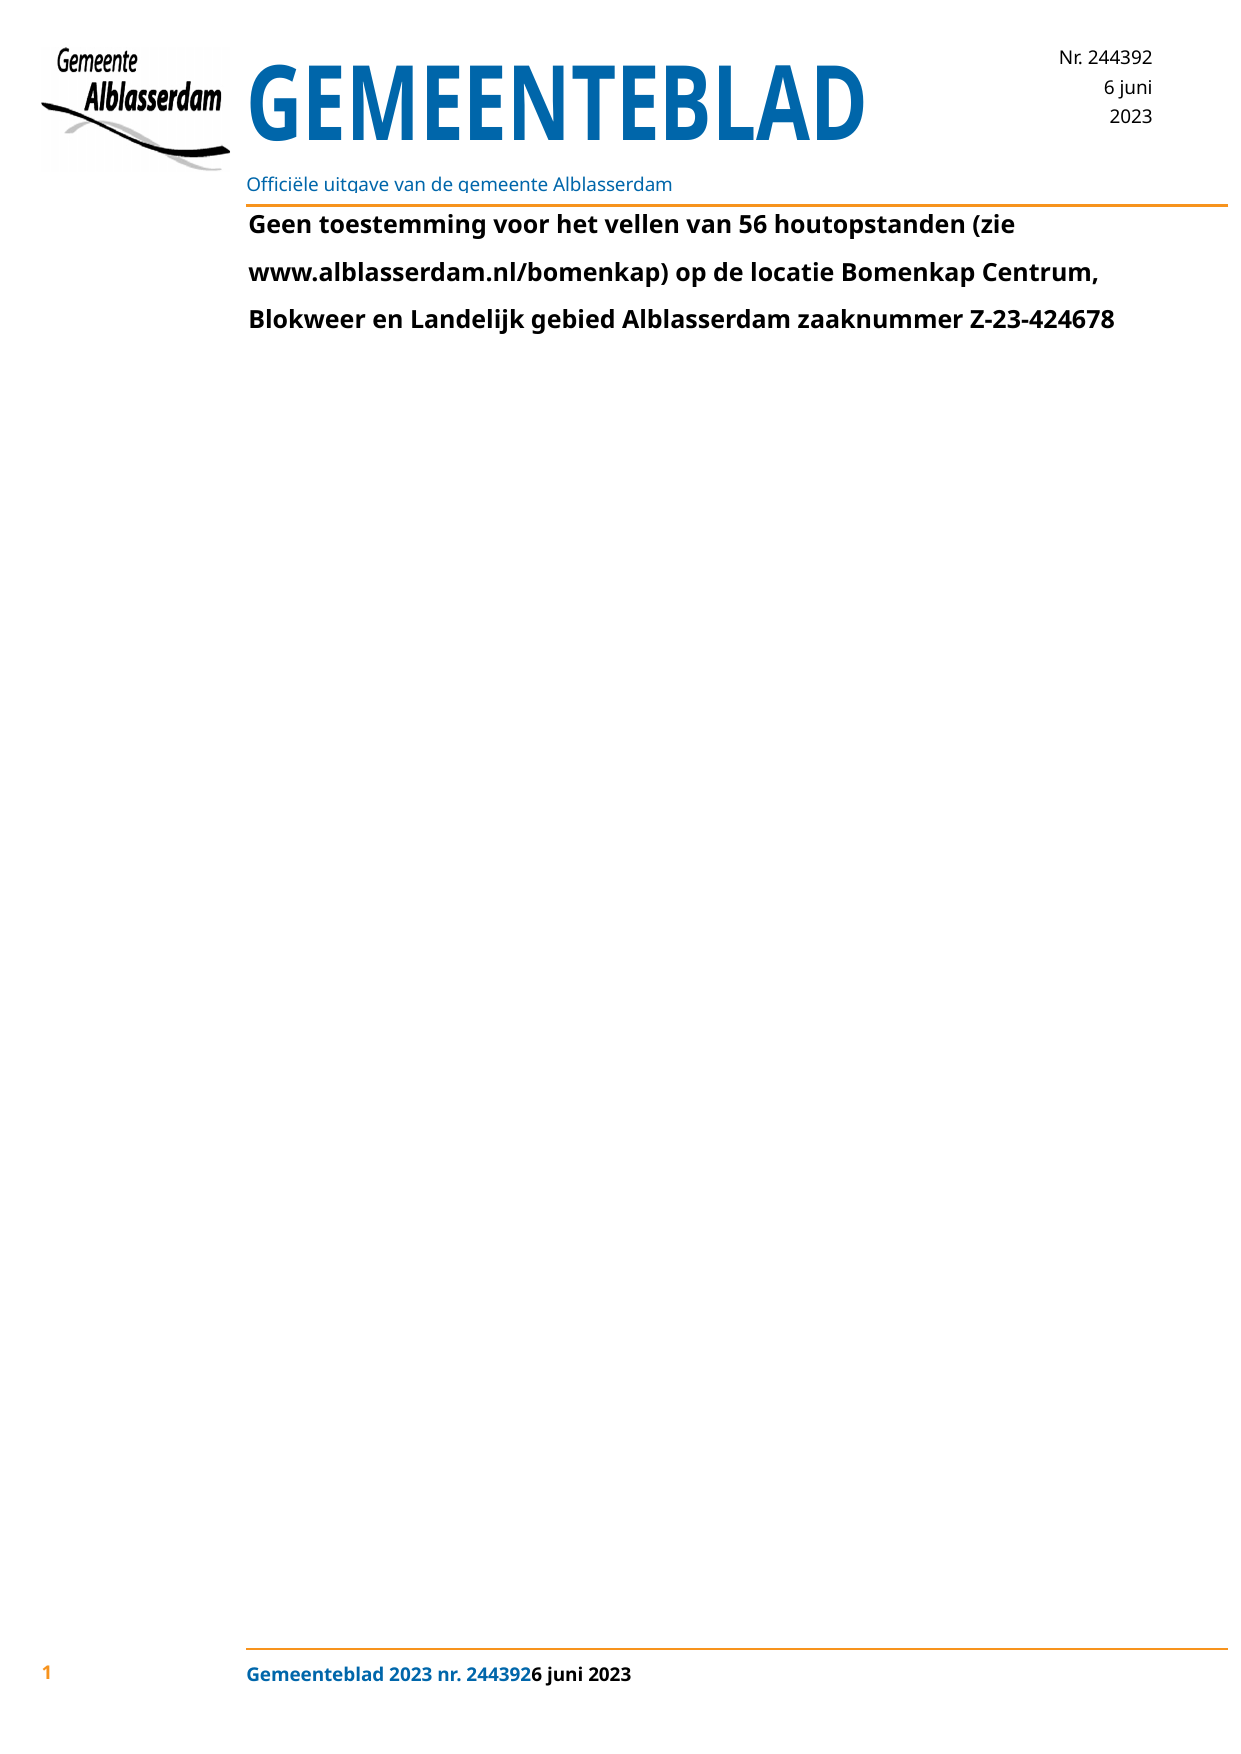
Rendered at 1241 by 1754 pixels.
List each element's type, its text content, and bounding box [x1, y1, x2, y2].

picture [41, 47, 231, 172]
text Geen toestemming voor het vellen van 56 houtopstanden (zie www.alblasserdam.nl/bomenkap) op de locatie Bomenkap Centrum, Blokweer en Landelijk gebied Alblasserdam zaaknummer Z-23-424678 [248, 207, 1152, 336]
